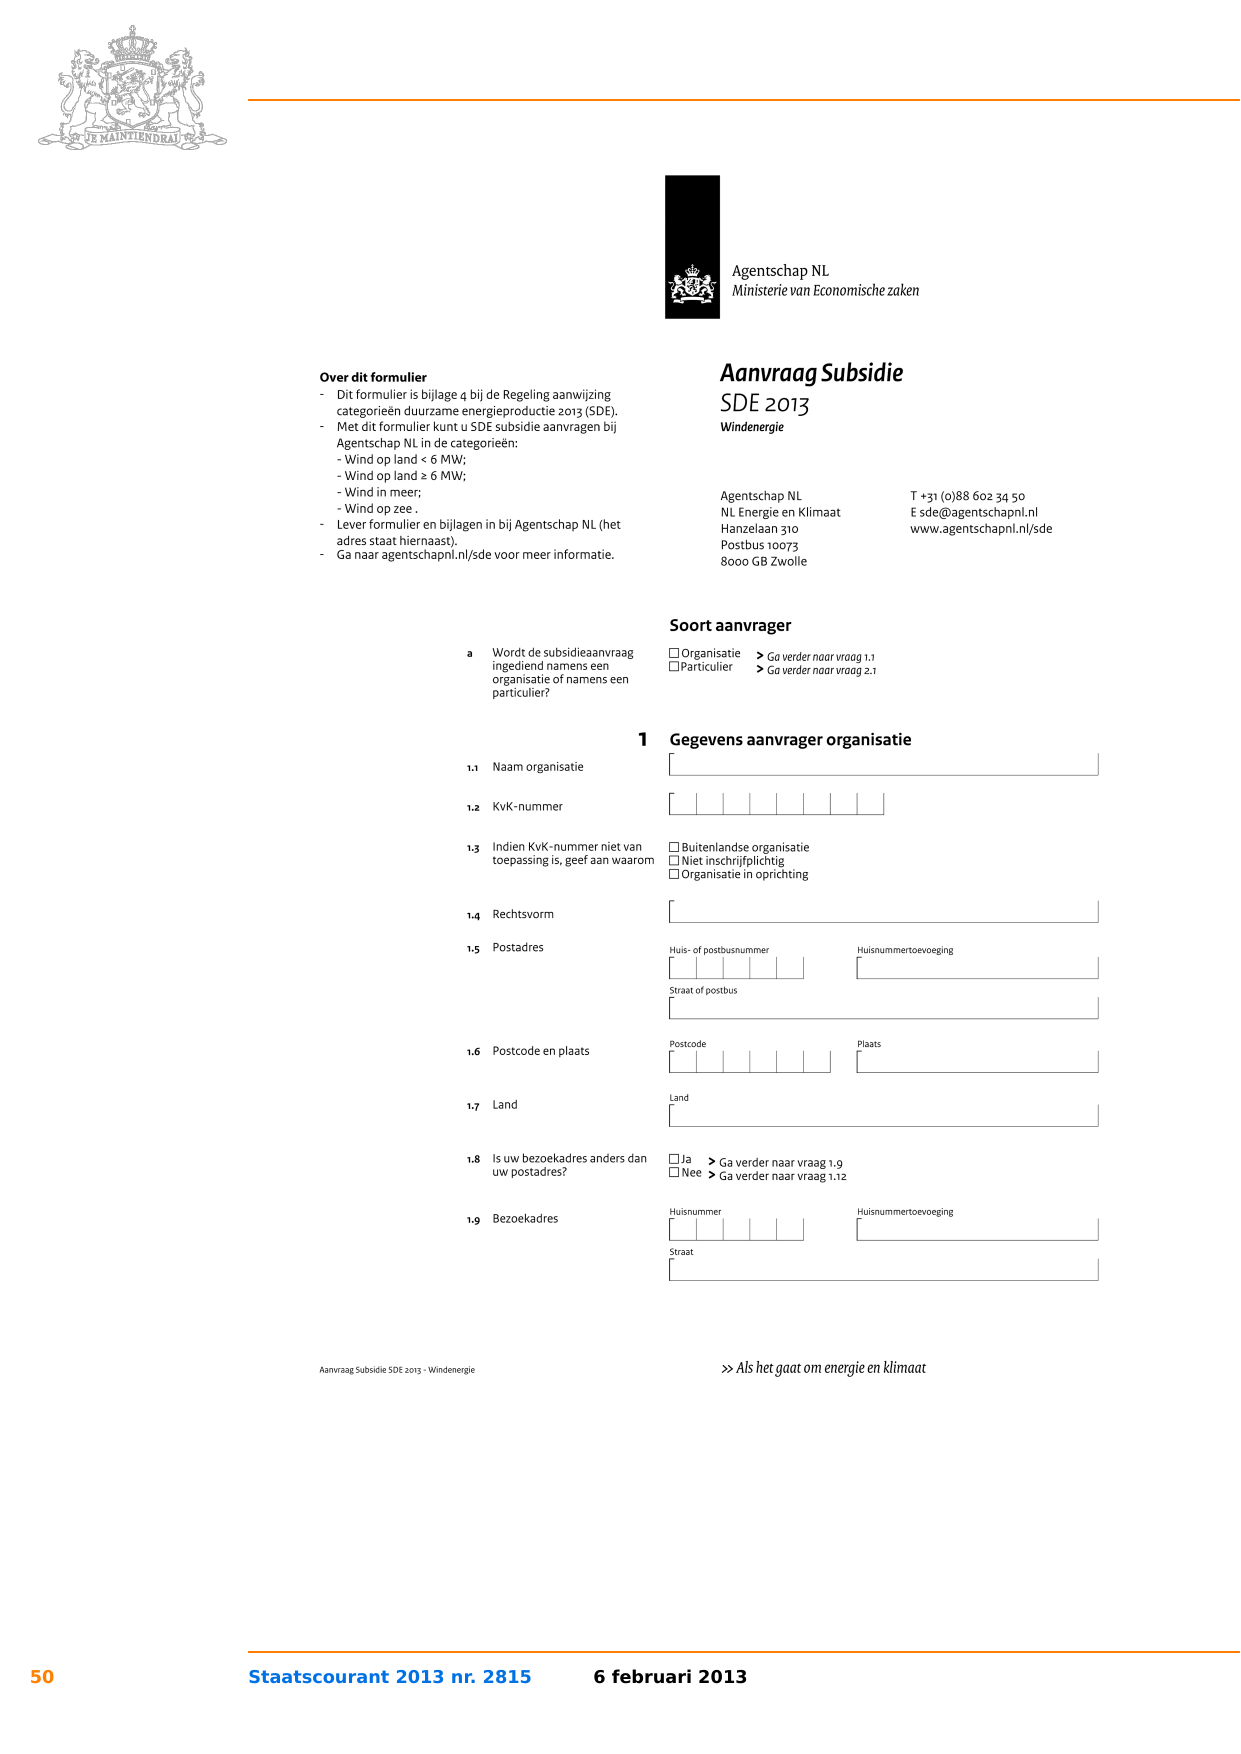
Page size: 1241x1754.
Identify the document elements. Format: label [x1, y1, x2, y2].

picture [38, 25, 227, 150]
picture [248, 155, 1134, 1407]
